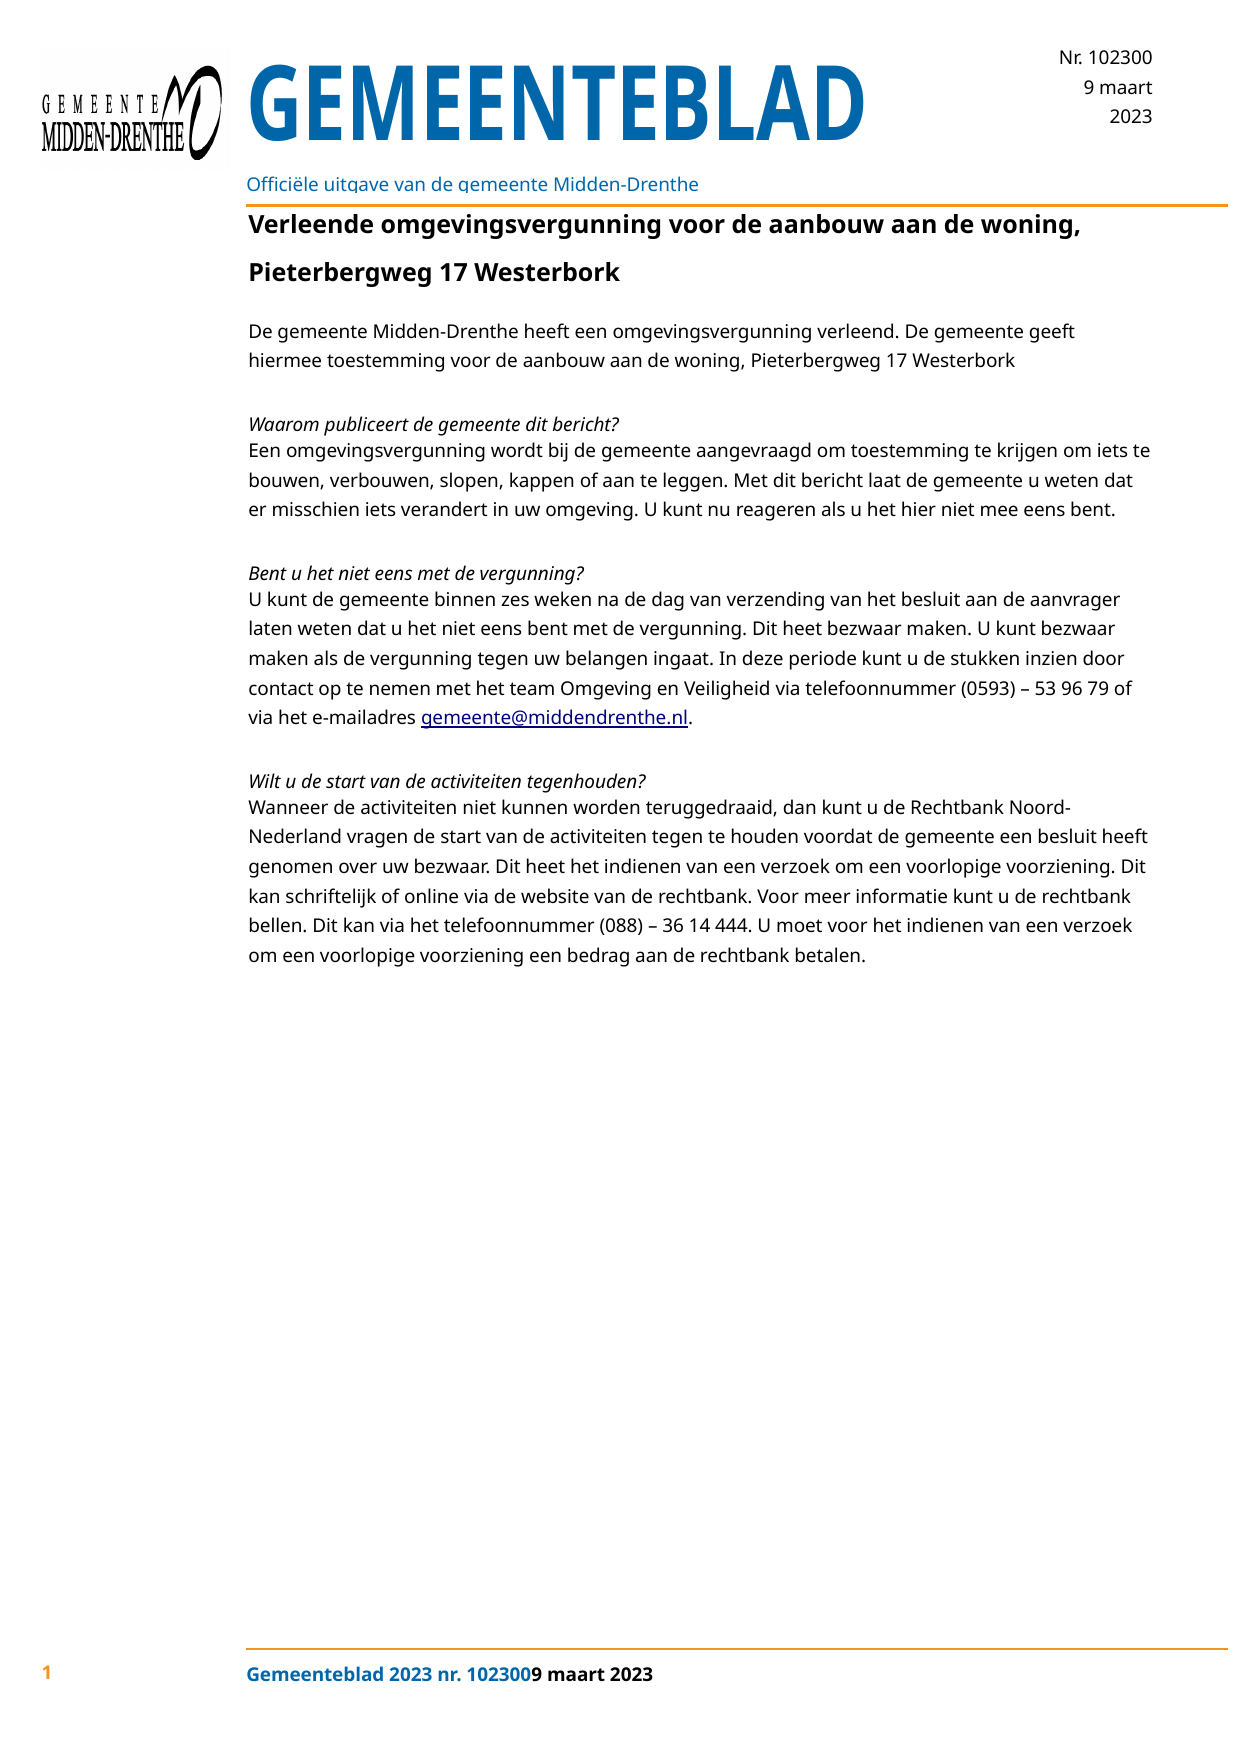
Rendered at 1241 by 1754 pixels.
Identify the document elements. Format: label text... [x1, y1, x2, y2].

text De gemeente Midden-Drenthe heeft een omgevingsvergunning verleend. De gemeente geeft hiermee toestemming voor de aanbouw aan de woning, Pieterbergweg 17 Westerbork [248, 318, 1152, 373]
text U kunt de gemeente binnen zes weken na de dag van verzending van het besluit aan de aanvrager laten weten dat u het niet eens bent met de vergunning. Dit heet bezwaar maken. U kunt bezwaar maken als de vergunning tegen uw belangen ingaat. In deze periode kunt u de stukken inzien door contact op te nemen met het team Omgeving en Veiligheid via telefoonnummer (0593) – 53 96 79 of via het e-mailadres gemeente@middendrenthe.nl. [248, 586, 1152, 730]
text Een omgevingsvergunning wordt bij de gemeente aangevraagd om toestemming te krijgen om iets te bouwen, verbouwen, slopen, kappen of aan te leggen. Met dit bericht laat de gemeente u weten dat er misschien iets verandert in uw omgeving. U kunt nu reageren als u het hier niet mee eens bent. [248, 437, 1152, 522]
text Bent u het niet eens met de vergunning? [248, 560, 1152, 586]
text Wilt u de start van de activiteiten tegenhouden? [248, 768, 1152, 794]
text Wanneer de activiteiten niet kunnen worden teruggedraaid, dan kunt u de Rechtbank Noord-Nederland vragen de start van de activiteiten tegen te houden voordat de gemeente een besluit heeft genomen over uw bezwaar. Dit heet het indienen van een verzoek om een voorlopige voorziening. Dit kan schriftelijk of online via de website van de rechtbank. Voor meer informatie kunt u de rechtbank bellen. Dit kan via het telefoonnummer (088) – 36 14 444. U moet voor het indienen van een verzoek om een voorlopige voorziening een bedrag aan de rechtbank betalen. [248, 794, 1152, 968]
text Waarom publiceert de gemeente dit bericht? [248, 411, 1152, 437]
picture [41, 47, 231, 172]
text Verleende omgevingsvergunning voor de aanbouw aan de woning, Pieterbergweg 17 Westerbork [248, 207, 1152, 288]
